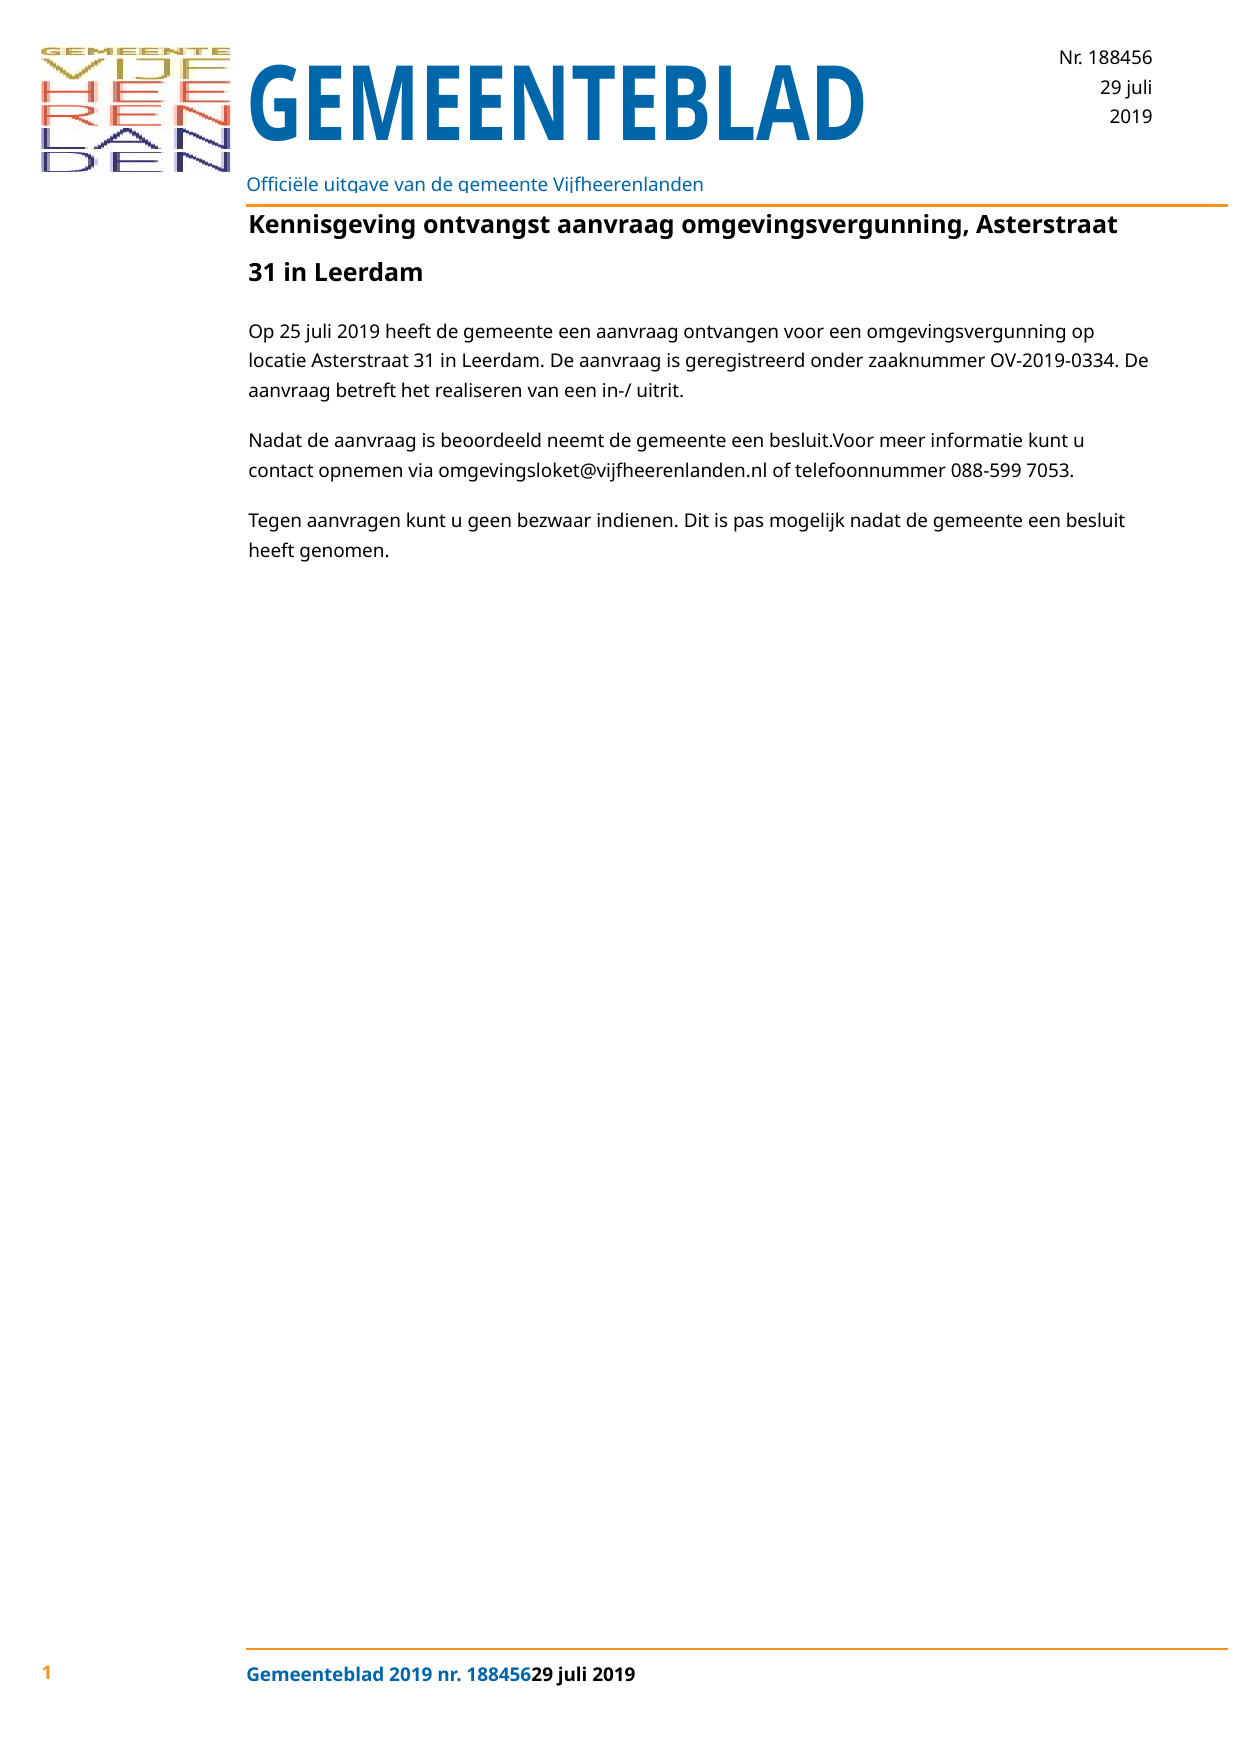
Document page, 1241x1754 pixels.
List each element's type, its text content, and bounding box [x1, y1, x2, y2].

picture [41, 47, 231, 172]
text Kennisgeving ontvangst aanvraag omgevingsvergunning, Asterstraat 31 in Leerdam [248, 207, 1152, 288]
text Tegen aanvragen kunt u geen bezwaar indienen. Dit is pas mogelijk nadat de gemeente een besluit heeft genomen. [248, 507, 1152, 563]
text Op 25 juli 2019 heeft de gemeente een aanvraag ontvangen voor een omgevingsvergunning op locatie Asterstraat 31 in Leerdam. De aanvraag is geregistreerd onder zaaknummer OV-2019-0334. De aanvraag betreft het realiseren van een in-/ uitrit. [248, 318, 1152, 403]
text Nadat de aanvraag is beoordeeld neemt de gemeente een besluit.Voor meer informatie kunt u contact opnemen via omgevingsloket@vijfheerenlanden.nl of telefoonnummer 088-599 7053. [248, 427, 1152, 483]
